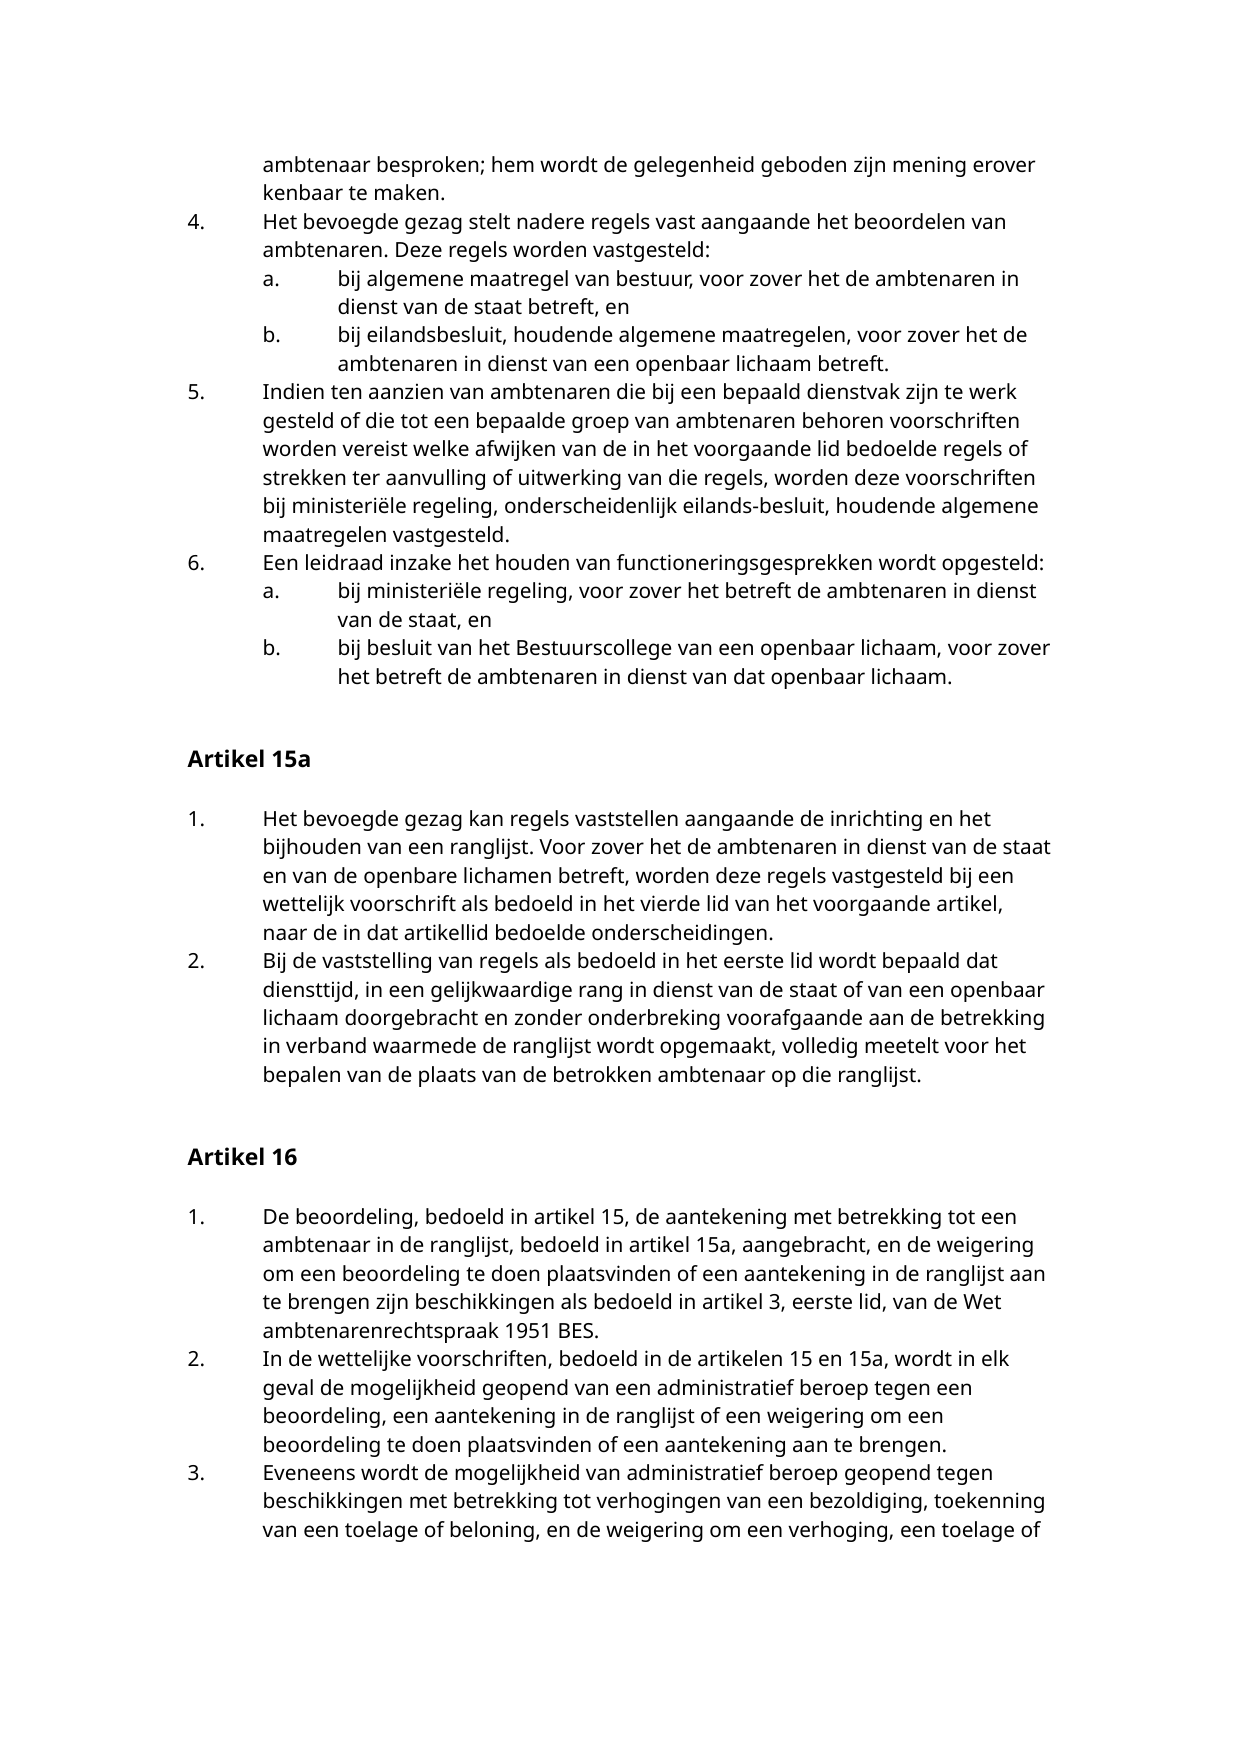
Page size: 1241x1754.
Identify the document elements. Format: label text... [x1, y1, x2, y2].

list De beoordeling, bedoeld in artikel 15, de aantekening met betrekking tot een ambtenaar in de ranglijst, bedoeld in artikel 15a, aangebracht, en de weigering om een beoordeling te doen plaatsvinden of een aantekening in de ranglijst aan te brengen zijn beschikkingen als bedoeld in artikel 3, eerste lid, van de Wet ambtenarenrechtspraak 1951 BES. [187, 1202, 1053, 1344]
list bij eilandsbesluit, houdende algemene maatregelen, voor zover het de ambtenaren in dienst van een openbaar lichaam betreft. [262, 321, 1053, 377]
subtitle Artikel 16 [187, 1141, 1053, 1172]
list In de wettelijke voorschriften, bedoeld in de artikelen 15 en 15a, wordt in elk geval de mogelijkheid geopend van een administratief beroep tegen een beoordeling, een aantekening in de ranglijst of een weigering om een beoordeling te doen plaatsvinden of een aantekening aan te brengen. [187, 1344, 1053, 1458]
list bij besluit van het Bestuurscollege van een openbaar lichaam, voor zover het betreft de ambtenaren in dienst van dat openbaar lichaam. [262, 633, 1053, 690]
list bij algemene maatregel van bestuur, voor zover het de ambtenaren in dienst van de staat betreft, en [262, 264, 1053, 321]
subtitle Artikel 15a [187, 743, 1053, 774]
list bij ministeriële regeling, voor zover het betreft de ambtenaren in dienst van de staat, en [262, 577, 1053, 633]
list Het bevoegde gezag kan regels vaststellen aangaande de inrichting en het bijhouden van een ranglijst. Voor zover het de ambtenaren in dienst van de staat en van de openbare lichamen betreft, worden deze regels vastgesteld bij een wettelijk voorschrift als bedoeld in het vierde lid van het voorgaande artikel, naar de in dat artikellid bedoelde onderscheidingen. [187, 804, 1053, 946]
list Indien ten aanzien van ambtenaren die bij een bepaald dienstvak zijn te werk gesteld of die tot een bepaalde groep van ambtenaren behoren voorschriften worden vereist welke afwijken van de in het voorgaande lid bedoelde regels of strekken ter aanvulling of uitwerking van die regels, worden deze voorschriften bij ministeriële regeling, onderscheidenlijk eilands-besluit, houdende algemene maatregelen vastgesteld. [187, 377, 1053, 548]
list Het bevoegde gezag stelt nadere regels vast aangaande het beoordelen van ambtenaren. Deze regels worden vastgesteld: [187, 207, 1053, 264]
list Bij de vaststelling van regels als bedoeld in het eerste lid wordt bepaald dat diensttijd, in een gelijkwaardige rang in dienst van de staat of van een openbaar lichaam doorgebracht en zonder onderbreking voorafgaande aan de betrekking in verband waarmede de ranglijst wordt opgemaakt, volledig meetelt voor het bepalen van de plaats van de betrokken ambtenaar op die ranglijst. [187, 946, 1053, 1088]
list Eveneens wordt de mogelijkheid van administratief beroep geopend tegen beschikkingen met betrekking tot verhogingen van een bezoldiging, toekenning van een toelage of beloning, en de weigering om een verhoging, een toelage of [187, 1458, 1053, 1543]
list Een leidraad inzake het houden van functioneringsgesprekken wordt opgesteld: [187, 548, 1053, 577]
list ambtenaar besproken; hem wordt de gelegenheid geboden zijn mening erover kenbaar te maken. [187, 150, 1053, 207]
